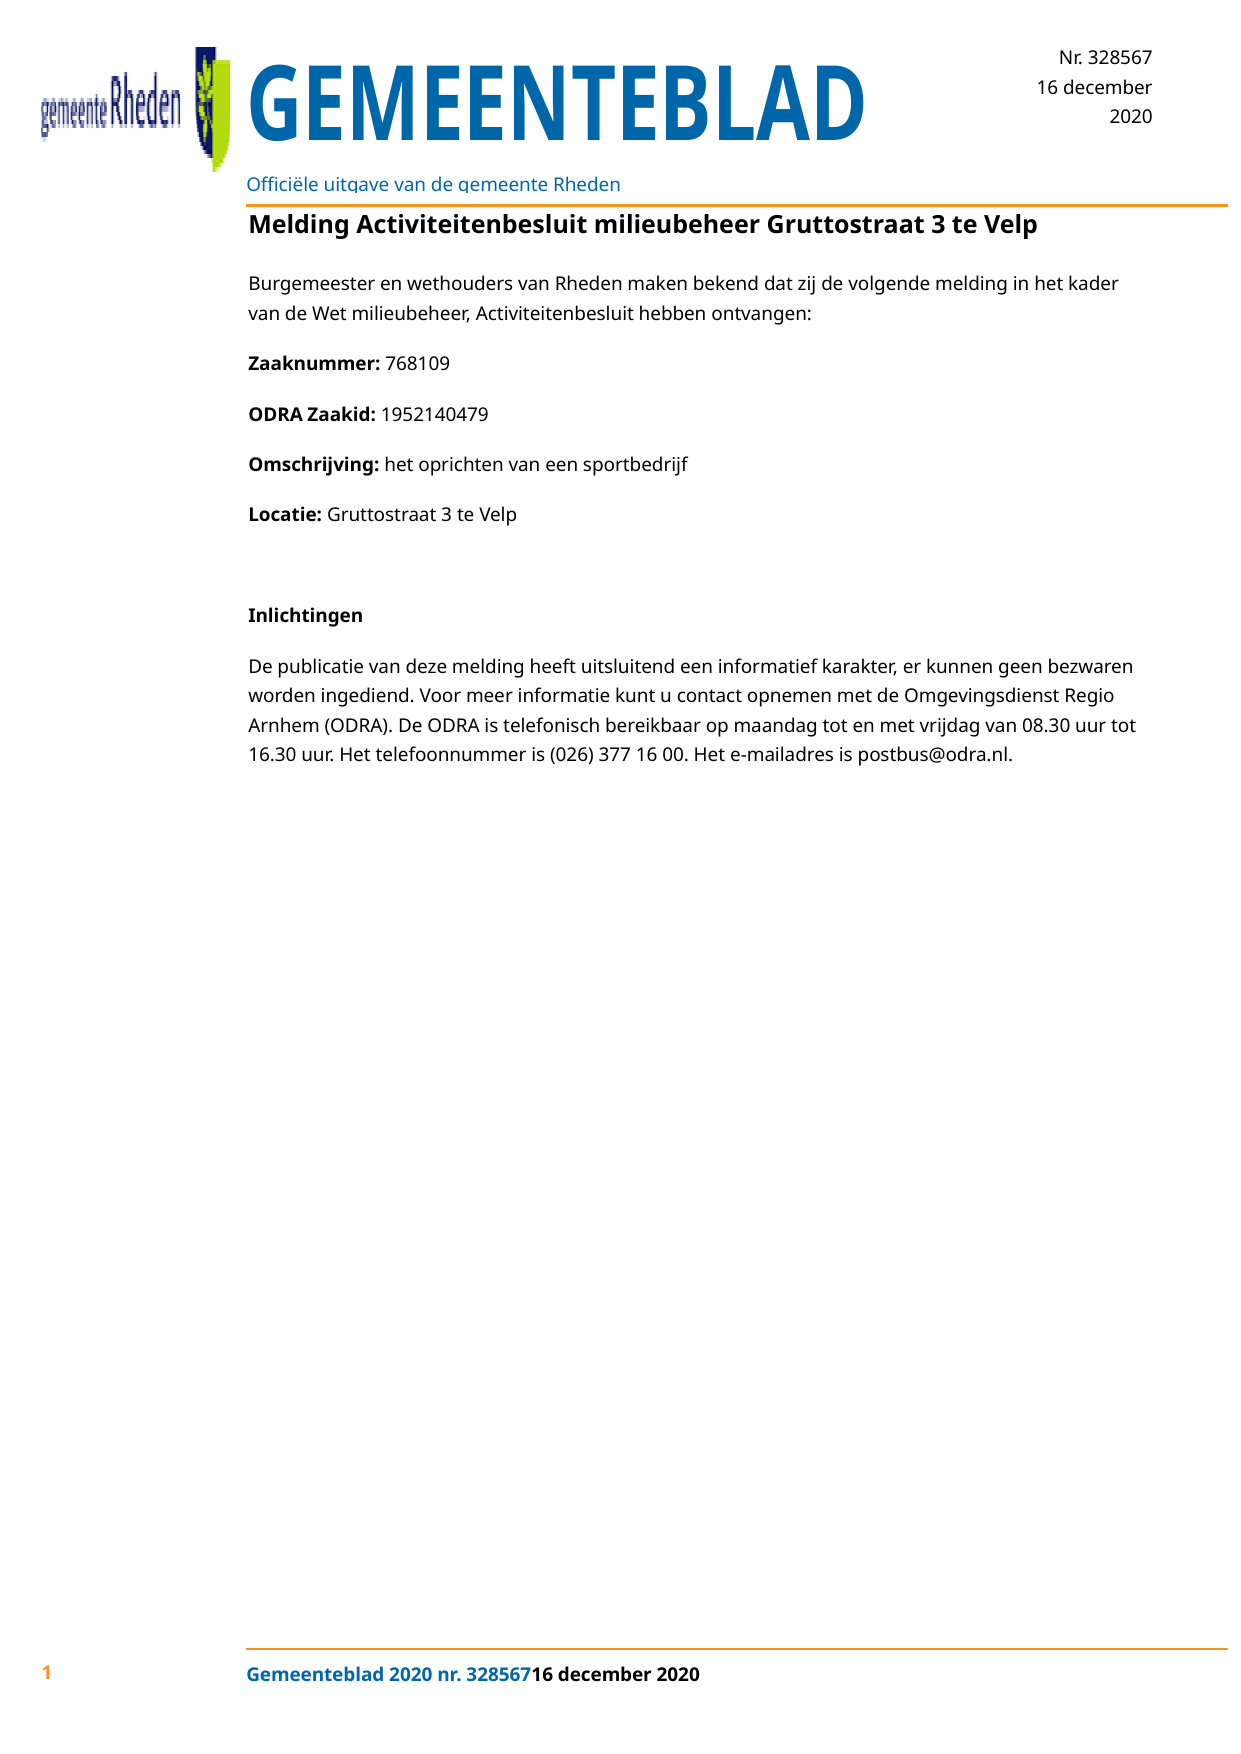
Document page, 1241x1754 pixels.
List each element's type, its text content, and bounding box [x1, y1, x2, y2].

text Locatie: Gruttostraat 3 te Velp [248, 502, 1152, 527]
text Zaaknummer: 768109 [248, 350, 1152, 376]
picture [41, 47, 231, 172]
text Melding Activiteitenbesluit milieubeheer Gruttostraat 3 te Velp [248, 207, 1152, 241]
text De publicatie van deze melding heeft uitsluitend een informatief karakter, er kunnen geen bezwaren worden ingediend. Voor meer informatie kunt u contact opnemen met de Omgevingsdienst Regio Arnhem (ODRA). De ODRA is telefonisch bereikbaar op maandag tot en met vrijdag van 08.30 uur tot 16.30 uur. Het telefoonnummer is (026) 377 16 00. Het e-mailadres is postbus@odra.nl. [248, 653, 1152, 767]
text Inlichtingen [248, 602, 1152, 628]
text ODRA Zaakid: 1952140479 [248, 401, 1152, 426]
text Omschrijving: het oprichten van een sportbedrijf [248, 451, 1152, 477]
text Burgemeester en wethouders van Rheden maken bekend dat zij de volgende melding in het kader van de Wet milieubeheer, Activiteitenbesluit hebben ontvangen: [248, 270, 1152, 326]
